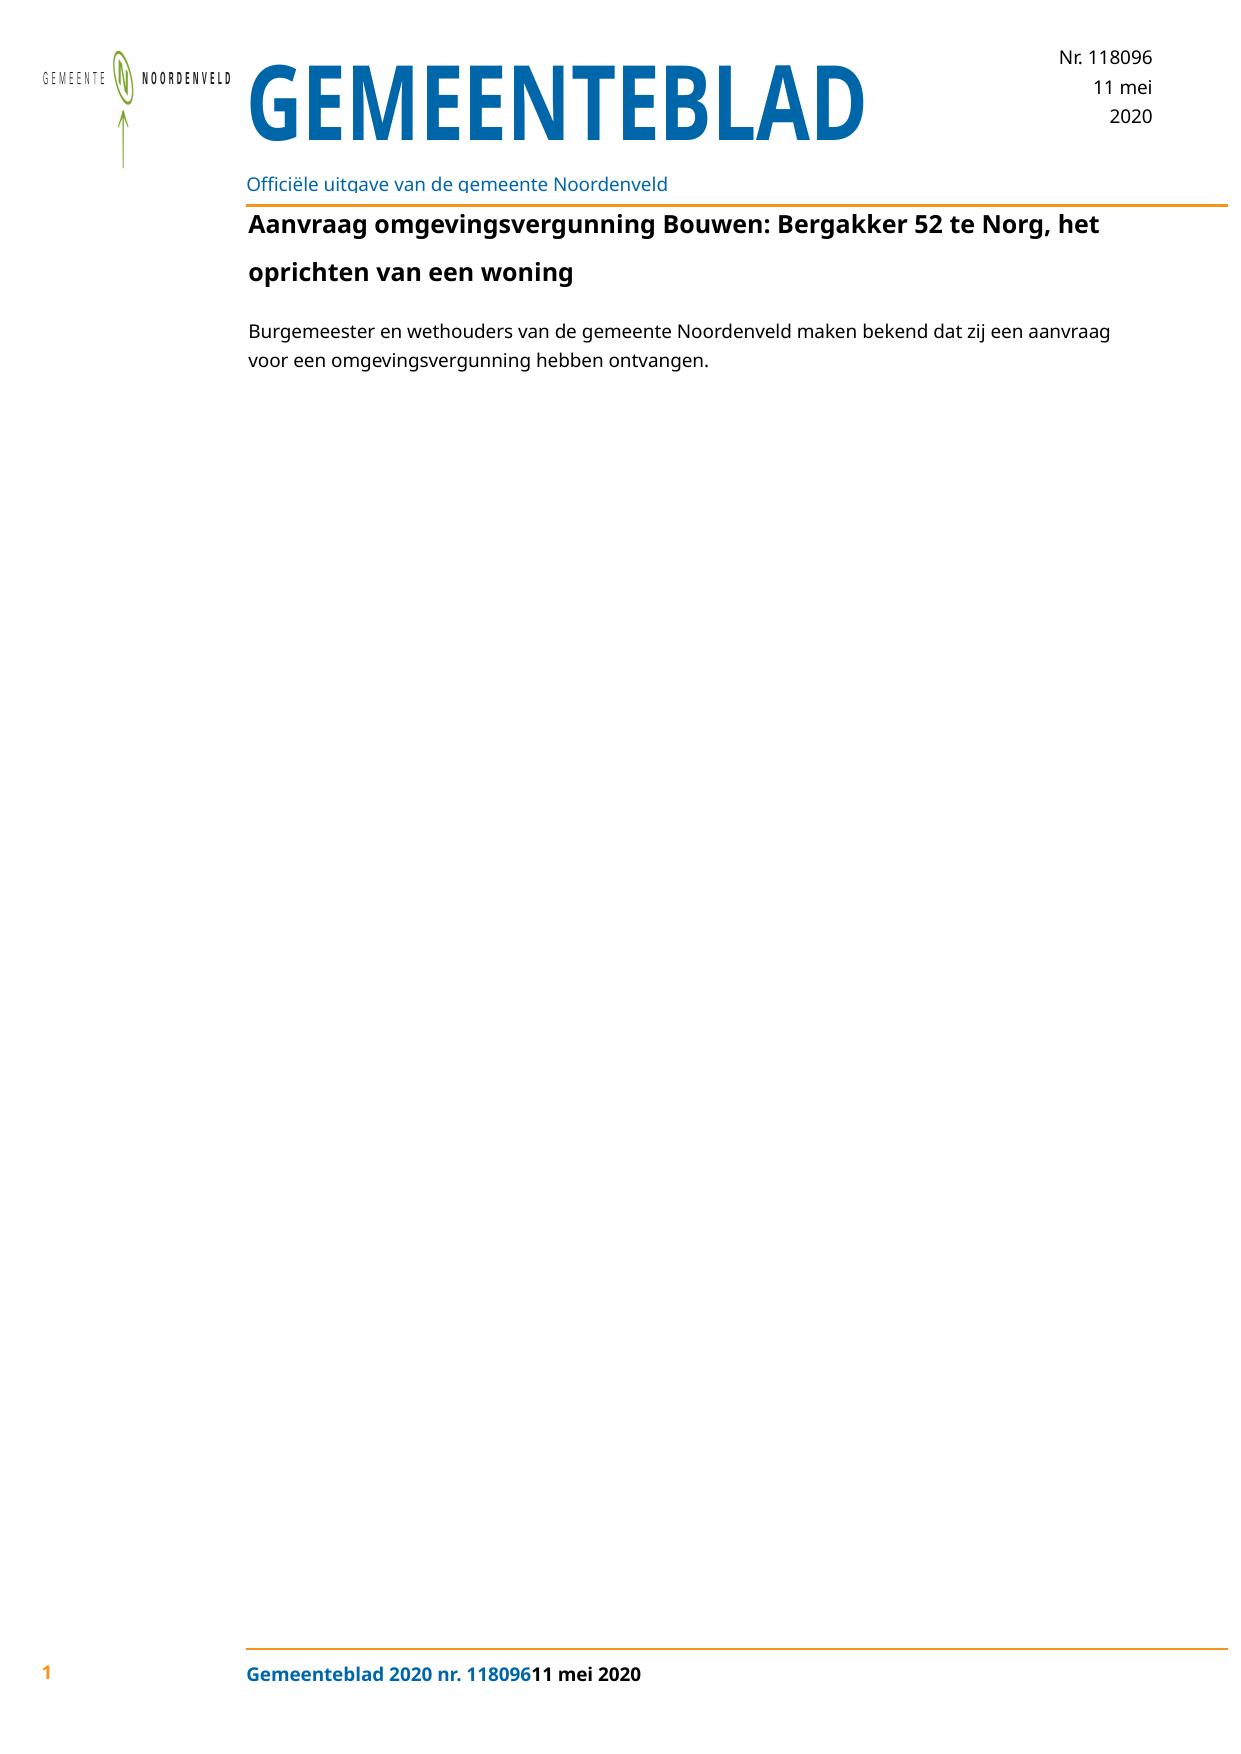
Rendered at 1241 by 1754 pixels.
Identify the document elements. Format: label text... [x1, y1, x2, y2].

picture [41, 47, 231, 172]
text Burgemeester en wethouders van de gemeente Noordenveld maken bekend dat zij een aanvraag voor een omgevingsvergunning hebben ontvangen. [248, 318, 1152, 373]
text Aanvraag omgevingsvergunning Bouwen: Bergakker 52 te Norg, het oprichten van een woning [248, 207, 1152, 288]
